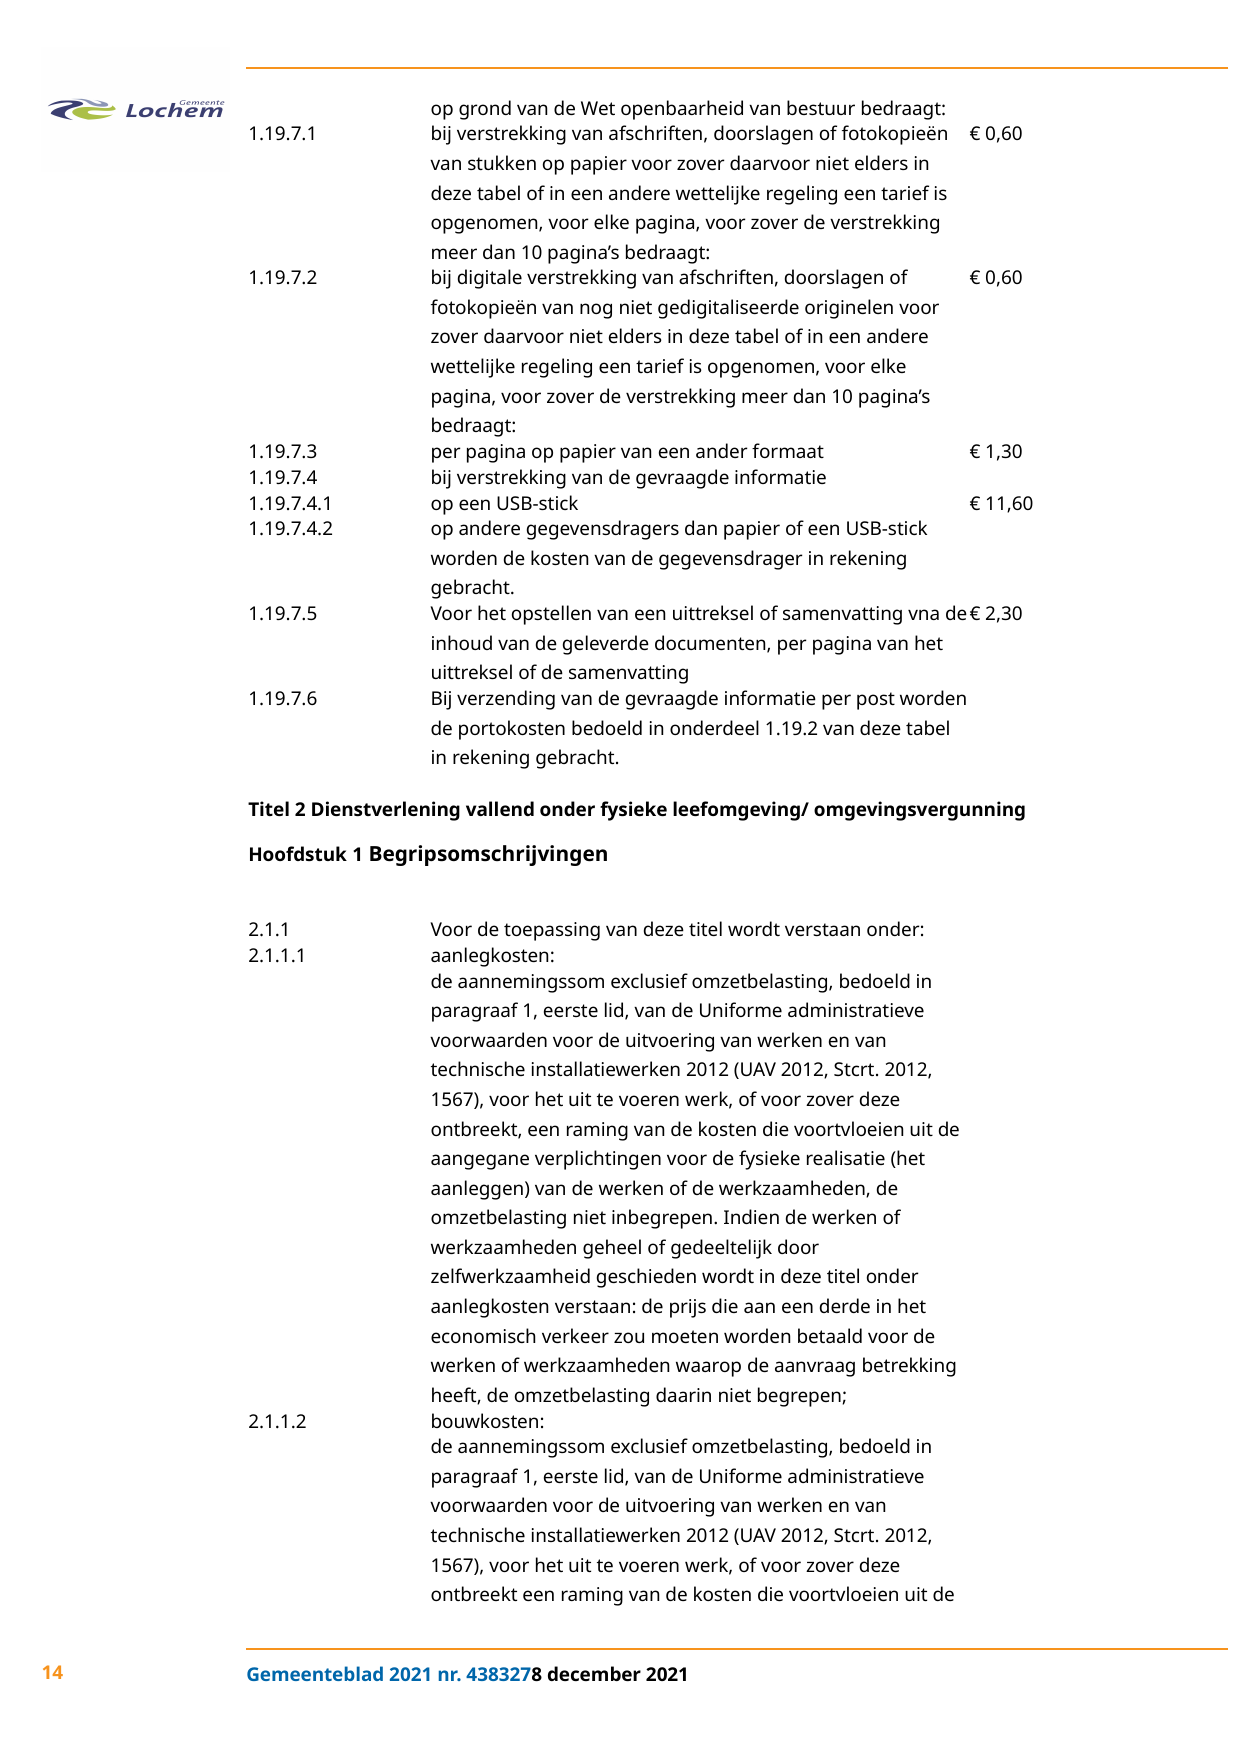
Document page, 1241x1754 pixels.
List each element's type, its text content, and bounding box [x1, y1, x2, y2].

table_cell bij digitale verstrekking van afschriften, doorslagen of fotokopieën van nog niet gedigitaliseerde originelen voor zover daarvoor niet elders in deze tabel of in een andere wettelijke regeling een tarief is opgenomen, voor elke pagina, voor zover de verstrekking meer dan 10 pagina’s bedraagt: [430, 265, 969, 438]
table_cell [969, 1408, 1152, 1433]
table_cell [969, 685, 1152, 770]
table_cell 1.19.7.5 [248, 600, 430, 685]
table_cell [969, 464, 1152, 490]
table_cell per pagina op papier van een ander formaat [430, 438, 969, 464]
table_cell aanlegkosten: [430, 942, 969, 968]
table_cell [248, 1434, 430, 1607]
table_cell bij verstrekking van de gevraagde informatie [430, 464, 969, 490]
table_header [969, 916, 1152, 942]
table_header Voor de toepassing van deze titel wordt verstaan onder: [430, 916, 969, 942]
text Hoofdstuk 1 Begripsomschrijvingen [248, 839, 1152, 867]
table_cell 1.19.7.1 [248, 121, 430, 264]
table_cell de aannemingssom exclusief omzetbelasting, bedoeld in paragraaf 1, eerste lid, van de Uniforme administratieve voorwaarden voor de uitvoering van werken en van technische installatiewerken 2012 (UAV 2012, Stcrt. 2012, 1567), voor het uit te voeren werk, of voor zover deze ontbreekt een raming van de kosten die voortvloeien uit de [430, 1434, 969, 1607]
table_cell op andere gegevensdragers dan papier of een USB-stick worden de kosten van de gegevensdrager in rekening gebracht. [430, 515, 969, 600]
table_cell 2.1.1.1 [248, 942, 430, 968]
table_cell de aannemingssom exclusief omzetbelasting, bedoeld in paragraaf 1, eerste lid, van de Uniforme administratieve voorwaarden voor de uitvoering van werken en van technische installatiewerken 2012 (UAV 2012, Stcrt. 2012, 1567), voor het uit te voeren werk, of voor zover deze ontbreekt, een raming van de kosten die voortvloeien uit de aangegane verplichtingen voor de fysieke realisatie (het aanleggen) van de werken of de werkzaamheden, de omzetbelasting niet inbegrepen. Indien de werken of werkzaamheden geheel of gedeeltelijk door zelfwerkzaamheid geschieden wordt in deze titel onder aanlegkosten verstaan: de prijs die aan een derde in het economisch verkeer zou moeten worden betaald voor de werken of werkzaamheden waarop de aanvraag betrekking heeft, de omzetbelasting daarin niet begrepen; [430, 968, 969, 1408]
table_cell Voor het opstellen van een uittreksel of samenvatting vna de inhoud van de geleverde documenten, per pagina van het uittreksel of de samenvatting [430, 600, 969, 685]
table_cell bouwkosten: [430, 1408, 969, 1433]
table_cell 1.19.7.4 [248, 464, 430, 490]
table_cell 1.19.7.6 [248, 685, 430, 770]
table_cell [248, 95, 430, 121]
table_cell € 11,60 [969, 490, 1152, 515]
table_cell [969, 968, 1152, 1408]
table_cell € 2,30 [969, 600, 1152, 685]
table_cell op grond van de Wet openbaarheid van bestuur bedraagt: [430, 95, 969, 121]
table_cell bij verstrekking van afschriften, doorslagen of fotokopieën van stukken op papier voor zover daarvoor niet elders in deze tabel of in een andere wettelijke regeling een tarief is opgenomen, voor elke pagina, voor zover de verstrekking meer dan 10 pagina’s bedraagt: [430, 121, 969, 264]
table_cell € 0,60 [969, 121, 1152, 264]
table_cell 1.19.7.2 [248, 265, 430, 438]
table_cell 1.19.7.4.1 [248, 490, 430, 515]
table_cell € 0,60 [969, 265, 1152, 438]
table_cell € 1,30 [969, 438, 1152, 464]
table_cell [248, 968, 430, 1408]
table_cell [969, 515, 1152, 600]
table_cell 1.19.7.3 [248, 438, 430, 464]
table_cell [969, 95, 1152, 121]
table_cell op een USB-stick [430, 490, 969, 515]
table_cell [969, 942, 1152, 968]
table_cell 2.1.1.2 [248, 1408, 430, 1433]
table_header 2.1.1 [248, 916, 430, 942]
table_cell 1.19.7.4.2 [248, 515, 430, 600]
table_cell [969, 1434, 1152, 1607]
table_cell Bij verzending van de gevraagde informatie per post worden de portokosten bedoeld in onderdeel 1.19.2 van deze tabel in rekening gebracht. [430, 685, 969, 770]
picture [41, 47, 231, 172]
text Titel 2 Dienstverlening vallend onder fysieke leefomgeving/ omgevingsvergunning [248, 794, 1152, 823]
